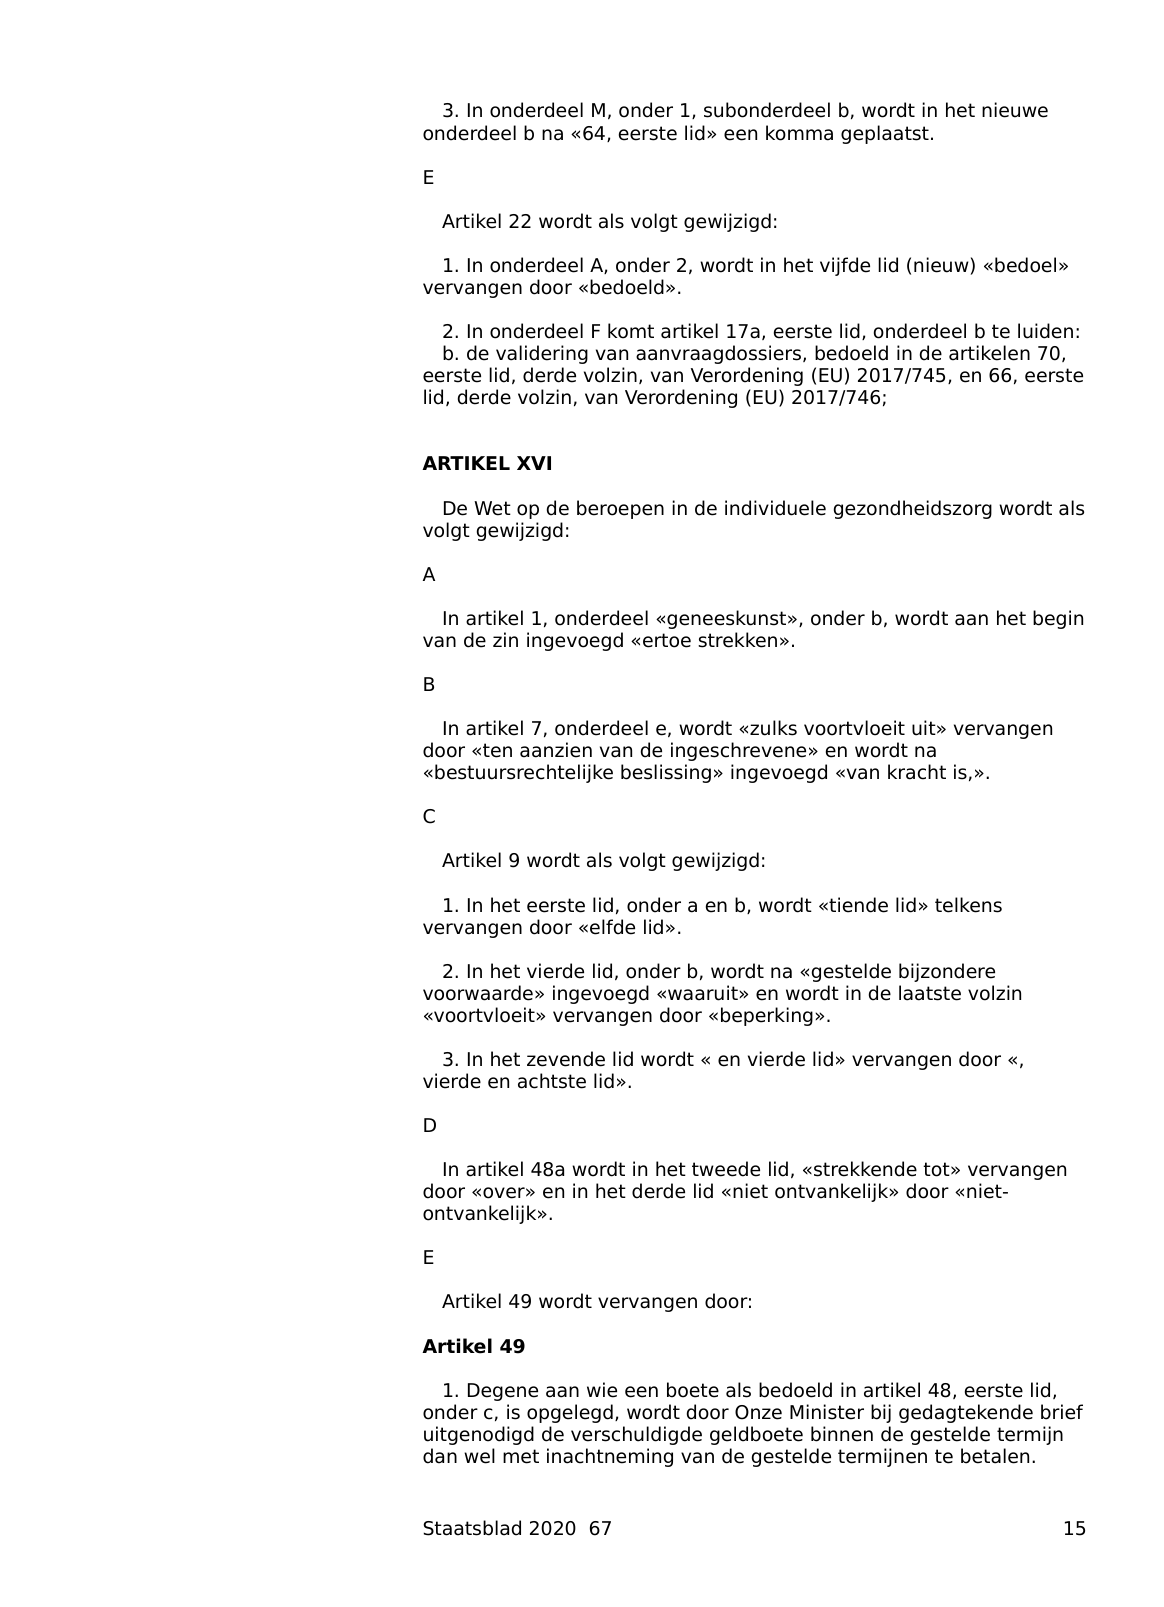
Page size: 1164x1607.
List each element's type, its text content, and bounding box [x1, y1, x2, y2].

text C [422, 806, 1087, 828]
text D [422, 1115, 1087, 1137]
text 3. In het zevende lid wordt « en vierde lid» vervangen door «, vierde en achtste lid». [422, 1049, 1087, 1093]
text In artikel 48a wordt in het tweede lid, «strekkende tot» vervangen door «over» en in het derde lid «niet ontvankelijk» door «niet-ontvankelijk». [422, 1159, 1087, 1225]
text E [422, 167, 1087, 188]
subtitle Artikel 49 [422, 1336, 1087, 1358]
text 1. In het eerste lid, onder a en b, wordt «tiende lid» telkens vervangen door «elfde lid». [422, 894, 1087, 938]
text E [422, 1247, 1087, 1269]
text b. de validering van aanvraagdossiers, bedoeld in de artikelen 70, eerste lid, derde volzin, van Verordening (EU) 2017/745, en 66, eerste lid, derde volzin, van Verordening (EU) 2017/746; [422, 343, 1087, 409]
text In artikel 7, onderdeel e, wordt «zulks voortvloeit uit» vervangen door «ten aanzien van de ingeschrevene» en wordt na «bestuursrechtelijke beslissing» ingevoegd «van kracht is,». [422, 718, 1087, 784]
subtitle ARTIKEL XVI [422, 453, 1087, 475]
text In artikel 1, onderdeel «geneeskunst», onder b, wordt aan het begin van de zin ingevoegd «ertoe strekken». [422, 608, 1087, 652]
text 2. In het vierde lid, onder b, wordt na «gestelde bijzondere voorwaarde» ingevoegd «waaruit» en wordt in de laatste volzin «voortvloeit» vervangen door «beperking». [422, 961, 1087, 1027]
text B [422, 674, 1087, 696]
text 2. In onderdeel F komt artikel 17a, eerste lid, onderdeel b te luiden: [422, 321, 1087, 343]
text 1. In onderdeel A, onder 2, wordt in het vijfde lid (nieuw) «bedoel» vervangen door «bedoeld». [422, 255, 1087, 299]
text De Wet op de beroepen in de individuele gezondheidszorg wordt als volgt gewijzigd: [422, 497, 1087, 541]
text Artikel 9 wordt als volgt gewijzigd: [422, 850, 1087, 872]
text Artikel 49 wordt vervangen door: [422, 1291, 1087, 1313]
text 3. In onderdeel M, onder 1, subonderdeel b, wordt in het nieuwe onderdeel b na «64, eerste lid» een komma geplaatst. [422, 100, 1087, 144]
text A [422, 564, 1087, 586]
text 1. Degene aan wie een boete als bedoeld in artikel 48, eerste lid, onder c, is opgelegd, wordt door Onze Minister bij gedagtekende brief uitgenodigd de verschuldigde geldboete binnen de gestelde termijn dan wel met inachtneming van de gestelde termijnen te betalen. [422, 1380, 1087, 1468]
text Artikel 22 wordt als volgt gewijzigd: [422, 211, 1087, 233]
